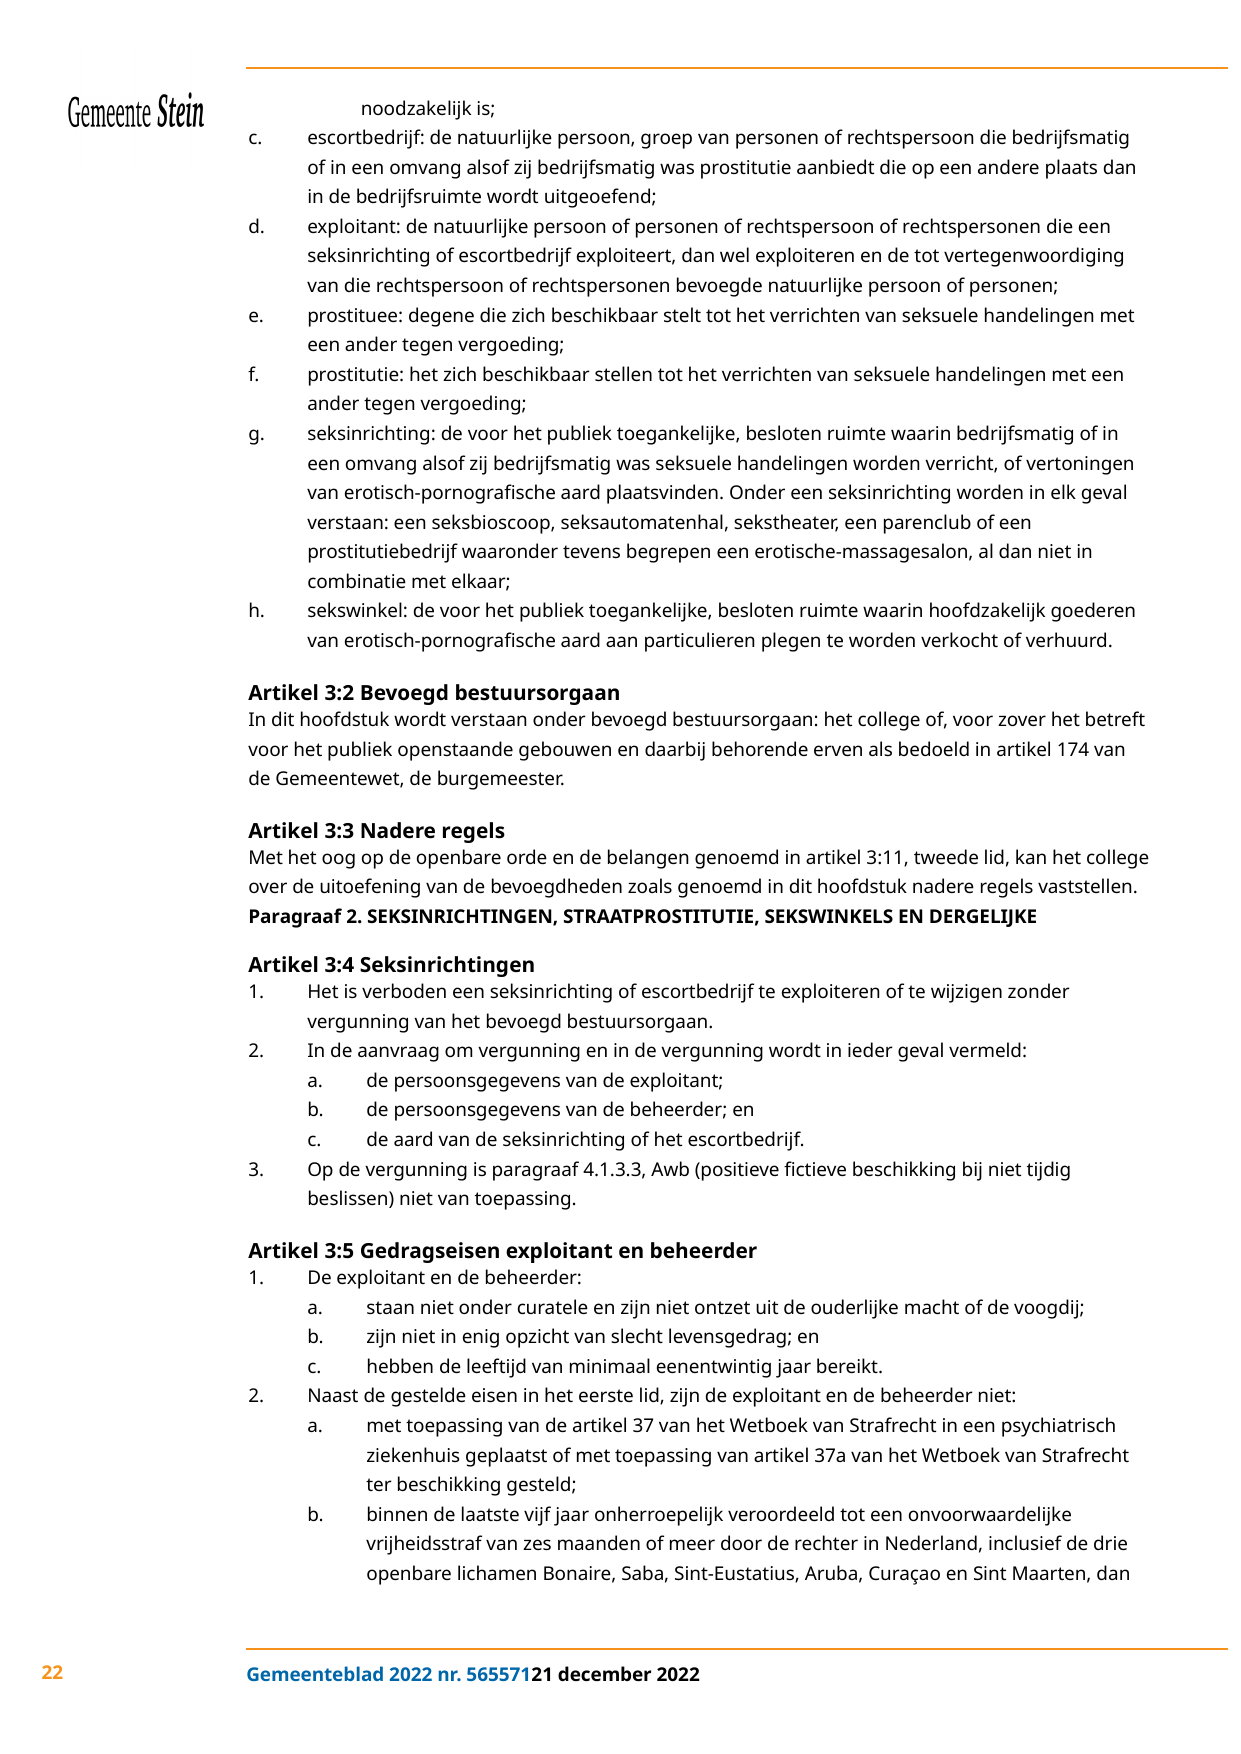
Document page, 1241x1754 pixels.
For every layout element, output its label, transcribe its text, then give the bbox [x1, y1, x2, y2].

list Op de vergunning is paragraaf 4.1.3.3, Awb (positieve fictieve beschikking bij niet tijdig beslissen) niet van toepassing. [248, 1156, 1152, 1211]
list Het is verboden een seksinrichting of escortbedrijf te exploiteren of te wijzigen zonder vergunning van het bevoegd bestuursorgaan. [248, 978, 1152, 1034]
picture [41, 47, 231, 172]
list met toepassing van de artikel 37 van het Wetboek van Strafrecht in een psychiatrisch ziekenhuis geplaatst of met toepassing van artikel 37a van het Wetboek van Strafrecht ter beschikking gesteld; [307, 1412, 1152, 1497]
list de persoonsgegevens van de exploitant; [307, 1067, 1152, 1093]
text Artikel 3:5 Gedragseisen exploitant en beheerder [248, 1236, 1152, 1264]
text Artikel 3:3 Nadere regels [248, 816, 1152, 844]
list prostituee: degene die zich beschikbaar stelt tot het verrichten van seksuele handelingen met een ander tegen vergoeding; [248, 302, 1152, 357]
list De exploitant en de beheerder: [248, 1264, 1152, 1290]
list zijn niet in enig opzicht van slecht levensgedrag; en [307, 1323, 1152, 1349]
list seksinrichting: de voor het publiek toegankelijke, besloten ruimte waarin bedrijfsmatig of in een omvang alsof zij bedrijfsmatig was seksuele handelingen worden verricht, of vertoningen van erotisch-pornografische aard plaatsvinden. Onder een seksinrichting worden in elk geval verstaan: een seksbioscoop, seksautomatenhal, sekstheater, een parenclub of een prostitutiebedrijf waaronder tevens begrepen een erotische-massagesalon, al dan niet in combinatie met elkaar; [248, 420, 1152, 594]
text Paragraaf 2. SEKSINRICHTINGEN, STRAATPROSTITUTIE, SEKSWINKELS EN DERGELIJKE [248, 903, 1152, 929]
list noodzakelijk is; [323, 95, 1152, 121]
list In de aanvraag om vergunning en in de vergunning wordt in ieder geval vermeld: [248, 1037, 1152, 1063]
list hebben de leeftijd van minimaal eenentwintig jaar bereikt. [307, 1353, 1152, 1379]
text Artikel 3:2 Bevoegd bestuursorgaan [248, 678, 1152, 706]
text Artikel 3:4 Seksinrichtingen [248, 950, 1152, 978]
list Naast de gestelde eisen in het eerste lid, zijn de exploitant en de beheerder niet: [248, 1383, 1152, 1408]
list exploitant: de natuurlijke persoon of personen of rechtspersoon of rechtspersonen die een seksinrichting of escortbedrijf exploiteert, dan wel exploiteren en de tot vertegenwoordiging van die rechtspersoon of rechtspersonen bevoegde natuurlijke persoon of personen; [248, 213, 1152, 298]
list binnen de laatste vijf jaar onherroepelijk veroordeeld tot een onvoorwaardelijke vrijheidsstraf van zes maanden of meer door de rechter in Nederland, inclusief de drie openbare lichamen Bonaire, Saba, Sint-Eustatius, Aruba, Curaçao en Sint Maarten, dan [307, 1501, 1152, 1586]
text In dit hoofdstuk wordt verstaan onder bevoegd bestuursorgaan: het college of, voor zover het betreft voor het publiek openstaande gebouwen en daarbij behorende erven als bedoeld in artikel 174 van de Gemeentewet, de burgemeester. [248, 706, 1152, 791]
list staan niet onder curatele en zijn niet ontzet uit de ouderlijke macht of de voogdij; [307, 1294, 1152, 1319]
list de persoonsgegevens van de beheerder; en [307, 1097, 1152, 1122]
list sekswinkel: de voor het publiek toegankelijke, besloten ruimte waarin hoofdzakelijk goederen van erotisch-pornografische aard aan particulieren plegen te worden verkocht of verhuurd. [248, 598, 1152, 653]
list escortbedrijf: de natuurlijke persoon, groep van personen of rechtspersoon die bedrijfsmatig of in een omvang alsof zij bedrijfsmatig was prostitutie aanbiedt die op een andere plaats dan in de bedrijfsruimte wordt uitgeoefend; [248, 124, 1152, 209]
list de aard van de seksinrichting of het escortbedrijf. [307, 1126, 1152, 1152]
text Met het oog op de openbare orde en de belangen genoemd in artikel 3:11, tweede lid, kan het college over de uitoefening van de bevoegdheden zoals genoemd in dit hoofdstuk nadere regels vaststellen. [248, 844, 1152, 899]
list prostitutie: het zich beschikbaar stellen tot het verrichten van seksuele handelingen met een ander tegen vergoeding; [248, 361, 1152, 416]
